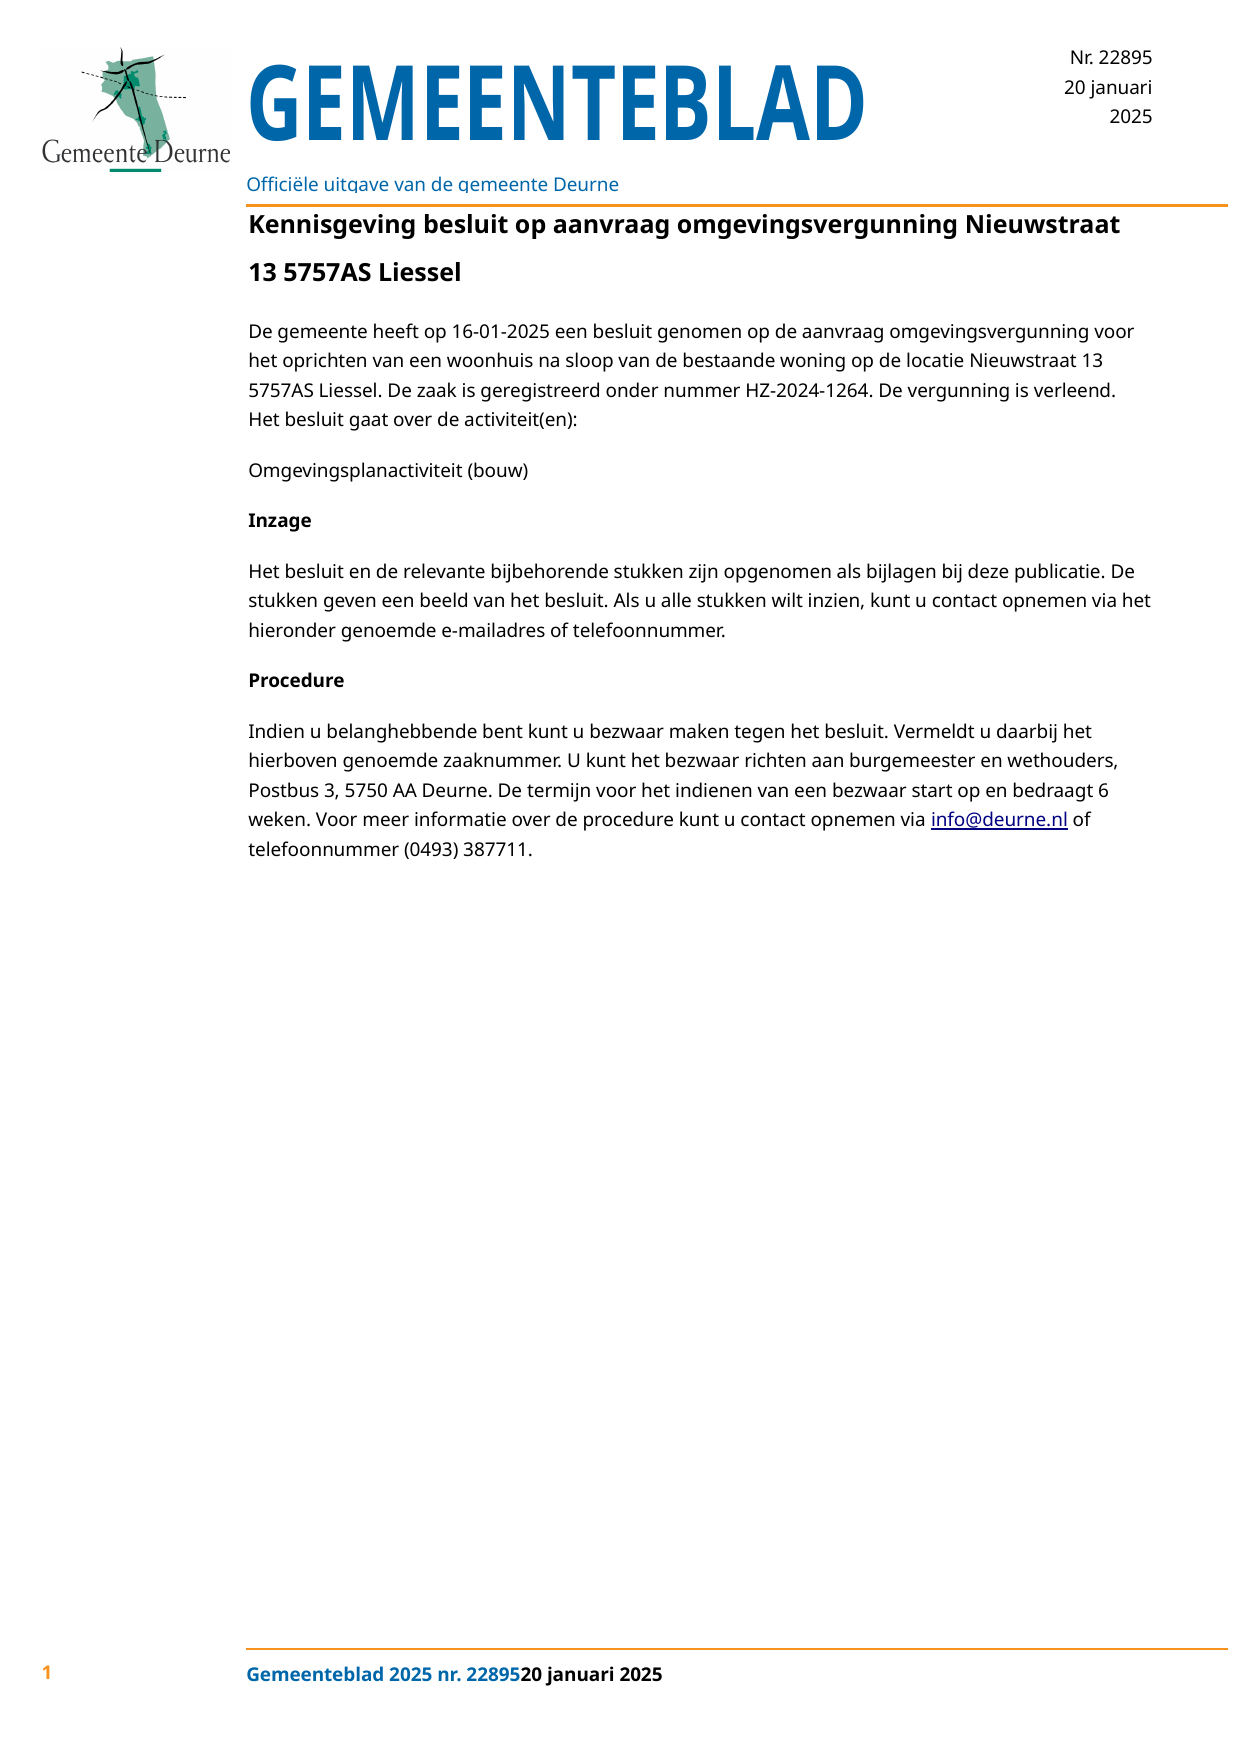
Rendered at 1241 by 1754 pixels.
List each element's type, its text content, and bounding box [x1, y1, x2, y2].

text De gemeente heeft op 16-01-2025 een besluit genomen op de aanvraag omgevingsvergunning voor het oprichten van een woonhuis na sloop van de bestaande woning op de locatie Nieuwstraat 13 5757AS Liessel. De zaak is geregistreerd onder nummer HZ-2024-1264. De vergunning is verleend. Het besluit gaat over de activiteit(en): [248, 318, 1152, 432]
text Omgevingsplanactiviteit (bouw) [248, 457, 1152, 483]
text Het besluit en de relevante bijbehorende stukken zijn opgenomen als bijlagen bij deze publicatie. De stukken geven een beeld van het besluit. Als u alle stukken wilt inzien, kunt u contact opnemen via het hieronder genoemde e-mailadres of telefoonnummer. [248, 558, 1152, 643]
text Kennisgeving besluit op aanvraag omgevingsvergunning Nieuwstraat 13 5757AS Liessel [248, 207, 1152, 288]
picture [41, 47, 231, 172]
text Indien u belanghebbende bent kunt u bezwaar maken tegen het besluit. Vermeldt u daarbij het hierboven genoemde zaaknummer. U kunt het bezwaar richten aan burgemeester en wethouders, Postbus 3, 5750 AA Deurne. De termijn voor het indienen van een bezwaar start op en bedraagt 6 weken. Voor meer informatie over de procedure kunt u contact opnemen via info@deurne.nl of telefoonnummer (0493) 387711. [248, 718, 1152, 862]
text Inzage [248, 507, 1152, 533]
text Procedure [248, 667, 1152, 693]
